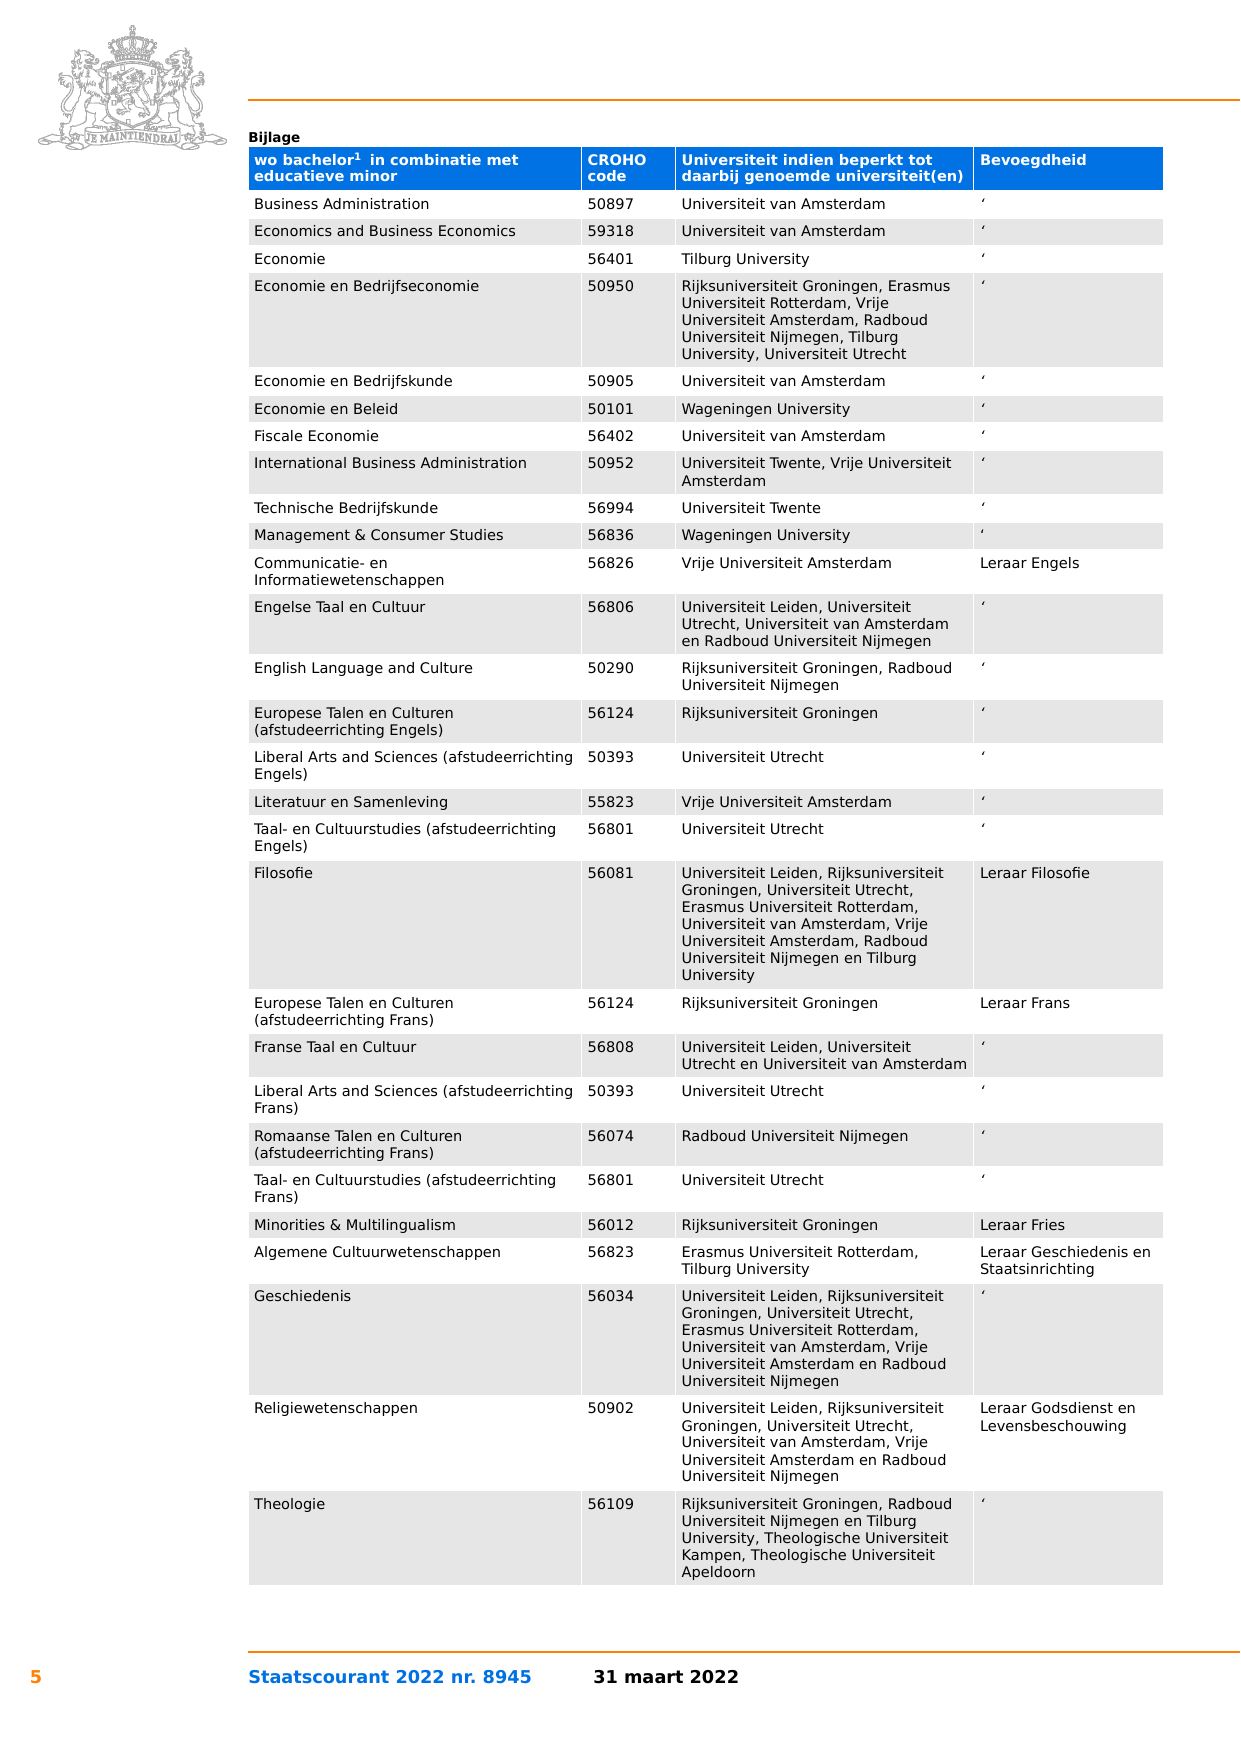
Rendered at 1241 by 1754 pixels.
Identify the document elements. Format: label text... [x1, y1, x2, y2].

table_cell Universiteit van Amsterdam [676, 423, 973, 450]
table_cell Liberal Arts and Sciences (afstudeerrichting Frans) [249, 1079, 581, 1122]
table_cell Liberal Arts and Sciences (afstudeerrichting Engels) [249, 744, 581, 788]
table_cell Economie en Bedrijfseconomie [249, 273, 581, 367]
table_cell Vrije Universiteit Amsterdam [676, 789, 973, 815]
table_cell ‘ [974, 219, 1163, 245]
table_cell 50950 [582, 273, 675, 367]
table_cell 56806 [582, 594, 675, 654]
table_cell Universiteit van Amsterdam [676, 219, 973, 245]
table_cell 56124 [582, 990, 675, 1033]
table_header Bijlage [248, 130, 1163, 146]
table_cell Religiewetenschappen [249, 1396, 581, 1490]
table_cell Communicatie- en Informatiewetenschappen [249, 550, 581, 593]
table_cell 50393 [582, 1079, 675, 1122]
table_cell 56826 [582, 550, 675, 593]
table_cell 56081 [582, 861, 675, 989]
table_cell Bevoegdheid [974, 147, 1163, 190]
table_cell 50393 [582, 744, 675, 788]
table_cell Filosofie [249, 861, 581, 989]
table_cell 50101 [582, 396, 675, 422]
table_cell ‘ [974, 1123, 1163, 1166]
table_cell 56823 [582, 1239, 675, 1282]
table_cell Wageningen University [676, 396, 973, 422]
table_cell 50952 [582, 451, 675, 494]
table_cell Theologie [249, 1491, 581, 1585]
table_cell Algemene Cultuurwetenschappen [249, 1239, 581, 1282]
table_cell Vrije Universiteit Amsterdam [676, 550, 973, 593]
table_cell 50290 [582, 656, 675, 699]
table_cell ‘ [974, 656, 1163, 699]
table_cell Leraar Geschiedenis en Staatsinrichting [974, 1239, 1163, 1282]
table_cell Leraar Frans [974, 990, 1163, 1033]
table_cell Universiteit Twente, Vrije Universiteit Amsterdam [676, 451, 973, 494]
table_cell ‘ [974, 246, 1163, 272]
table_cell Europese Talen en Culturen (afstudeerrichting Engels) [249, 700, 581, 743]
table_cell 56012 [582, 1212, 675, 1238]
table_cell ‘ [974, 1491, 1163, 1585]
table_cell 56836 [582, 523, 675, 549]
table_cell Universiteit Utrecht [676, 744, 973, 788]
table_cell 56034 [582, 1284, 675, 1395]
table_cell 56124 [582, 700, 675, 743]
table_cell ‘ [974, 744, 1163, 788]
table_cell CROHO code [582, 147, 675, 190]
table_cell ‘ [974, 1034, 1163, 1077]
table_cell Fiscale Economie [249, 423, 581, 450]
table_cell Minorities & Multilingualism [249, 1212, 581, 1238]
table_cell Leraar Godsdienst en Levensbeschouwing [974, 1396, 1163, 1490]
table_cell 50905 [582, 369, 675, 395]
table_cell Erasmus Universiteit Rotterdam, Tilburg University [676, 1239, 973, 1282]
table_cell 56808 [582, 1034, 675, 1077]
table_cell ‘ [974, 191, 1163, 217]
table_cell Universiteit Leiden, Universiteit Utrecht, Universiteit van Amsterdam en Radboud Universiteit Nijmegen [676, 594, 973, 654]
table_cell Rijksuniversiteit Groningen, Radboud Universiteit Nijmegen en Tilburg University, Theologische Universiteit Kampen, Theologische Universiteit Apeldoorn [676, 1491, 973, 1585]
table_cell Universiteit van Amsterdam [676, 191, 973, 217]
table_cell Rijksuniversiteit Groningen, Erasmus Universiteit Rotterdam, Vrije Universiteit Amsterdam, Radboud Universiteit Nijmegen, Tilburg University, Universiteit Utrecht [676, 273, 973, 367]
table_cell 56801 [582, 1167, 675, 1211]
table_cell Economie en Beleid [249, 396, 581, 422]
table_cell Taal- en Cultuurstudies (afstudeerrichting Frans) [249, 1167, 581, 1211]
table_cell Radboud Universiteit Nijmegen [676, 1123, 973, 1166]
table_cell 56402 [582, 423, 675, 450]
table_cell 59318 [582, 219, 675, 245]
table_cell 56994 [582, 495, 675, 521]
table_cell ‘ [974, 816, 1163, 859]
table_cell ‘ [974, 1284, 1163, 1395]
table_cell ‘ [974, 423, 1163, 450]
table_cell Rijksuniversiteit Groningen [676, 1212, 973, 1238]
table_cell ‘ [974, 273, 1163, 367]
table_cell Europese Talen en Culturen (afstudeerrichting Frans) [249, 990, 581, 1033]
table_cell 50902 [582, 1396, 675, 1490]
table_cell 55823 [582, 789, 675, 815]
table_cell 56109 [582, 1491, 675, 1585]
table_cell Rijksuniversiteit Groningen [676, 990, 973, 1033]
table_cell 56074 [582, 1123, 675, 1166]
table_cell Wageningen University [676, 523, 973, 549]
table_cell Engelse Taal en Cultuur [249, 594, 581, 654]
table_cell Universiteit Leiden, Rijksuniversiteit Groningen, Universiteit Utrecht, Erasmus Universiteit Rotterdam, Universiteit van Amsterdam, Vrije Universiteit Amsterdam, Radboud Universiteit Nijmegen en Tilburg University [676, 861, 973, 989]
table_cell Universiteit indien beperkt tot daarbij genoemde universiteit(en) [676, 147, 973, 190]
table_cell 56401 [582, 246, 675, 272]
table_cell wo bachelor1 in combinatie met educatieve minor [249, 147, 581, 190]
table_cell ‘ [974, 700, 1163, 743]
table_cell Technische Bedrijfskunde [249, 495, 581, 521]
table_cell Tilburg University [676, 246, 973, 272]
table_cell ‘ [974, 451, 1163, 494]
table_cell Rijksuniversiteit Groningen [676, 700, 973, 743]
picture [38, 25, 227, 150]
table_cell 56801 [582, 816, 675, 859]
table_cell Taal- en Cultuurstudies (afstudeerrichting Engels) [249, 816, 581, 859]
table_cell Universiteit Utrecht [676, 1167, 973, 1211]
table_cell Leraar Engels [974, 550, 1163, 593]
table_cell Literatuur en Samenleving [249, 789, 581, 815]
table_cell ‘ [974, 369, 1163, 395]
table_cell 50897 [582, 191, 675, 217]
table_cell Franse Taal en Cultuur [249, 1034, 581, 1077]
table_cell Management & Consumer Studies [249, 523, 581, 549]
table_cell Geschiedenis [249, 1284, 581, 1395]
table_cell Economie [249, 246, 581, 272]
table_cell Economics and Business Economics [249, 219, 581, 245]
table_cell ‘ [974, 1167, 1163, 1211]
table_cell Leraar Filosofie [974, 861, 1163, 989]
table_cell Rijksuniversiteit Groningen, Radboud Universiteit Nijmegen [676, 656, 973, 699]
table_cell Universiteit van Amsterdam [676, 369, 973, 395]
table_cell ‘ [974, 495, 1163, 521]
table_cell ‘ [974, 396, 1163, 422]
table_cell ‘ [974, 594, 1163, 654]
table_cell Economie en Bedrijfskunde [249, 369, 581, 395]
table_cell ‘ [974, 523, 1163, 549]
table_cell Universiteit Utrecht [676, 816, 973, 859]
table_cell English Language and Culture [249, 656, 581, 699]
table_cell Universiteit Utrecht [676, 1079, 973, 1122]
table_cell Leraar Fries [974, 1212, 1163, 1238]
table_cell ‘ [974, 1079, 1163, 1122]
table_cell Universiteit Twente [676, 495, 973, 521]
table_cell ‘ [974, 789, 1163, 815]
table_cell Universiteit Leiden, Universiteit Utrecht en Universiteit van Amsterdam [676, 1034, 973, 1077]
table_cell Universiteit Leiden, Rijksuniversiteit Groningen, Universiteit Utrecht, Universiteit van Amsterdam, Vrije Universiteit Amsterdam en Radboud Universiteit Nijmegen [676, 1396, 973, 1490]
table_cell Business Administration [249, 191, 581, 217]
table_cell Romaanse Talen en Culturen (afstudeerrichting Frans) [249, 1123, 581, 1166]
table_cell Universiteit Leiden, Rijksuniversiteit Groningen, Universiteit Utrecht, Erasmus Universiteit Rotterdam, Universiteit van Amsterdam, Vrije Universiteit Amsterdam en Radboud Universiteit Nijmegen [676, 1284, 973, 1395]
table_cell International Business Administration [249, 451, 581, 494]
